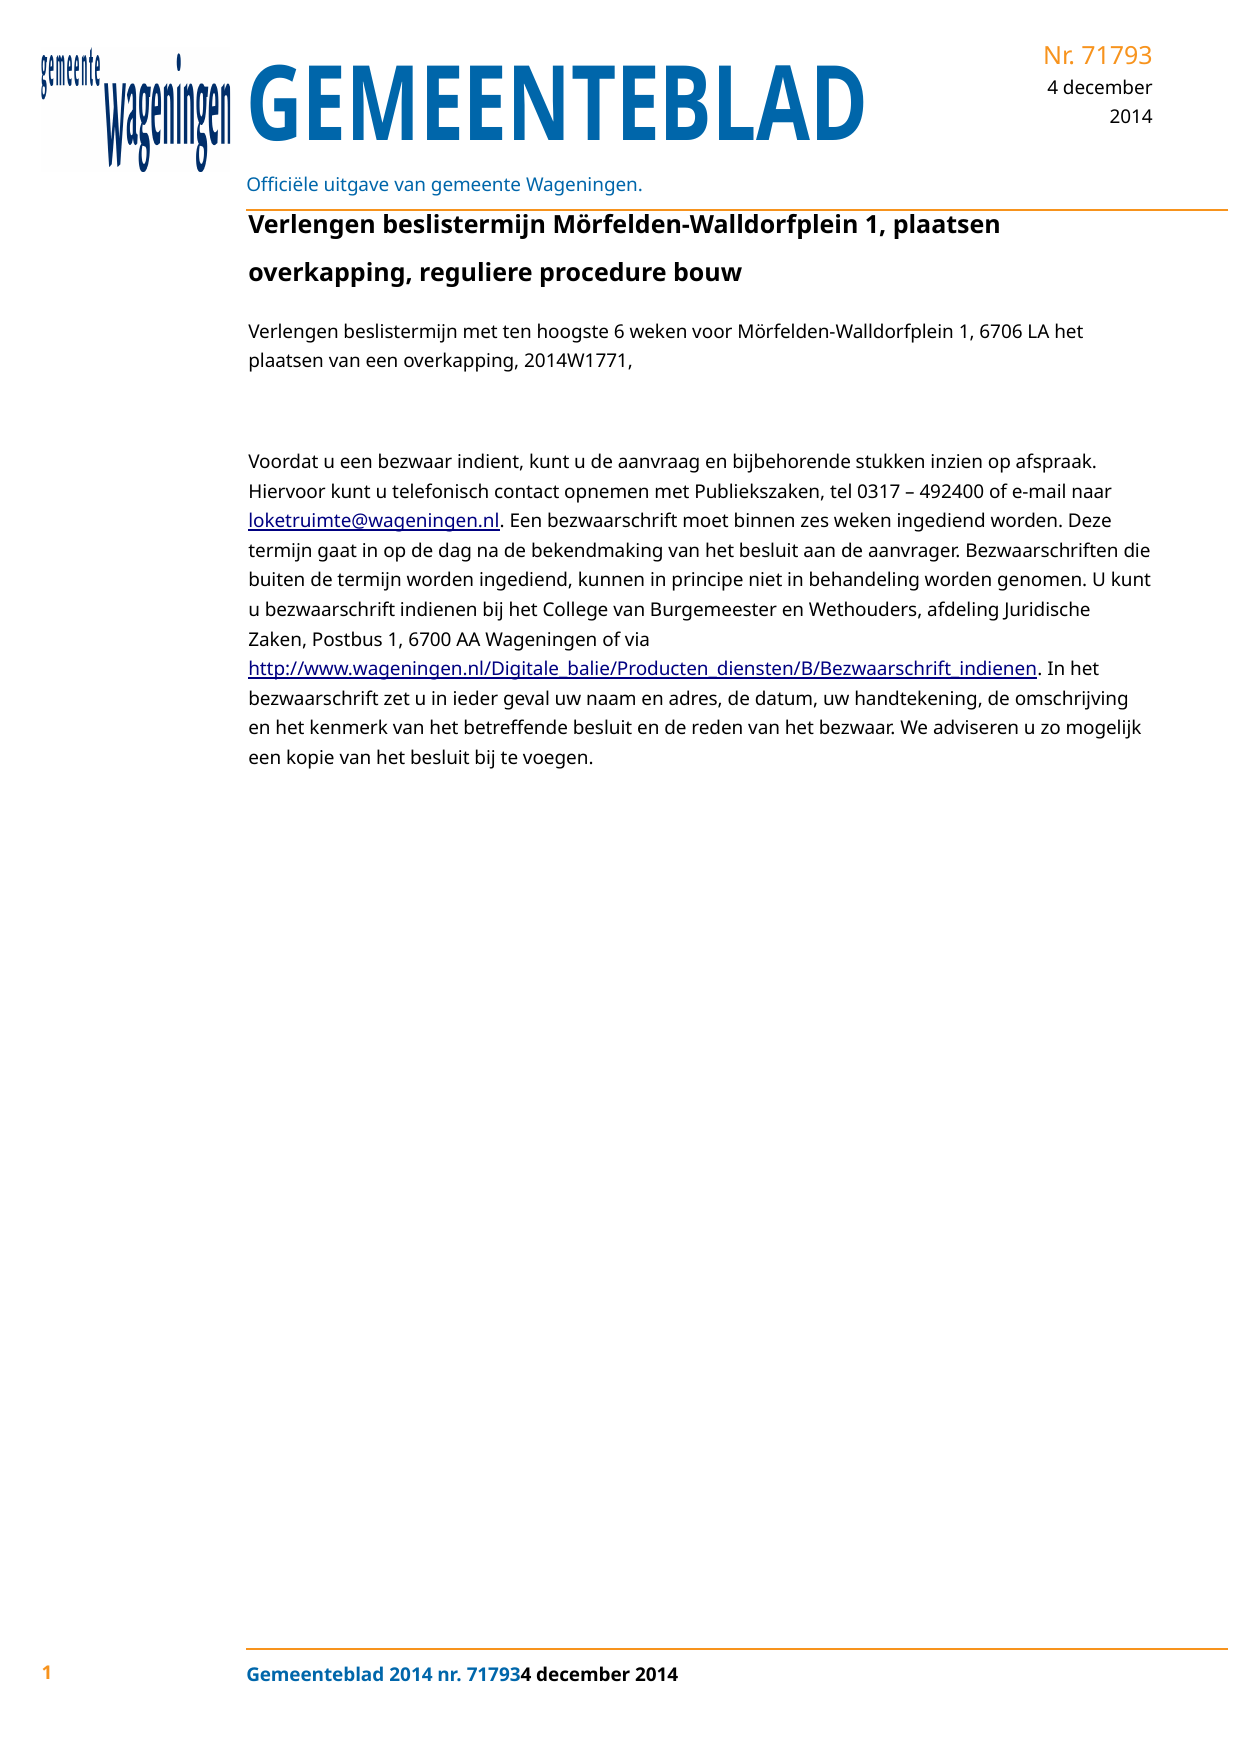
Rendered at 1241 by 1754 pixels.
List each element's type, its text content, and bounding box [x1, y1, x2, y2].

text Voordat u een bezwaar indient, kunt u de aanvraag en bijbehorende stukken inzien op afspraak. Hiervoor kunt u telefonisch contact opnemen met Publiekszaken, tel 0317 – 492400 of e-mail naar loketruimte@wageningen.nl. Een bezwaarschrift moet binnen zes weken ingediend worden. Deze termijn gaat in op de dag na de bekendmaking van het besluit aan de aanvrager. Bezwaarschriften die buiten de termijn worden ingediend, kunnen in principe niet in behandeling worden genomen. U kunt u bezwaarschrift indienen bij het College van Burgemeester en Wethouders, afdeling Juridische Zaken, Postbus 1, 6700 AA Wageningen of via http://www.wageningen.nl/Digitale_balie/Producten_diensten/B/Bezwaarschrift_indienen. In het bezwaarschrift zet u in ieder geval uw naam en adres, de datum, uw handtekening, de omschrijving en het kenmerk van het betreffende besluit en de reden van het bezwaar. We adviseren u zo mogelijk een kopie van het besluit bij te voegen. [248, 448, 1152, 770]
picture [41, 47, 231, 172]
text Verlengen beslistermijn met ten hoogste 6 weken voor Mörfelden-Walldorfplein 1, 6706 LA het plaatsen van een overkapping, 2014W1771, [248, 318, 1152, 373]
text Verlengen beslistermijn Mörfelden-Walldorfplein 1, plaatsen overkapping, reguliere procedure bouw [248, 211, 1152, 288]
